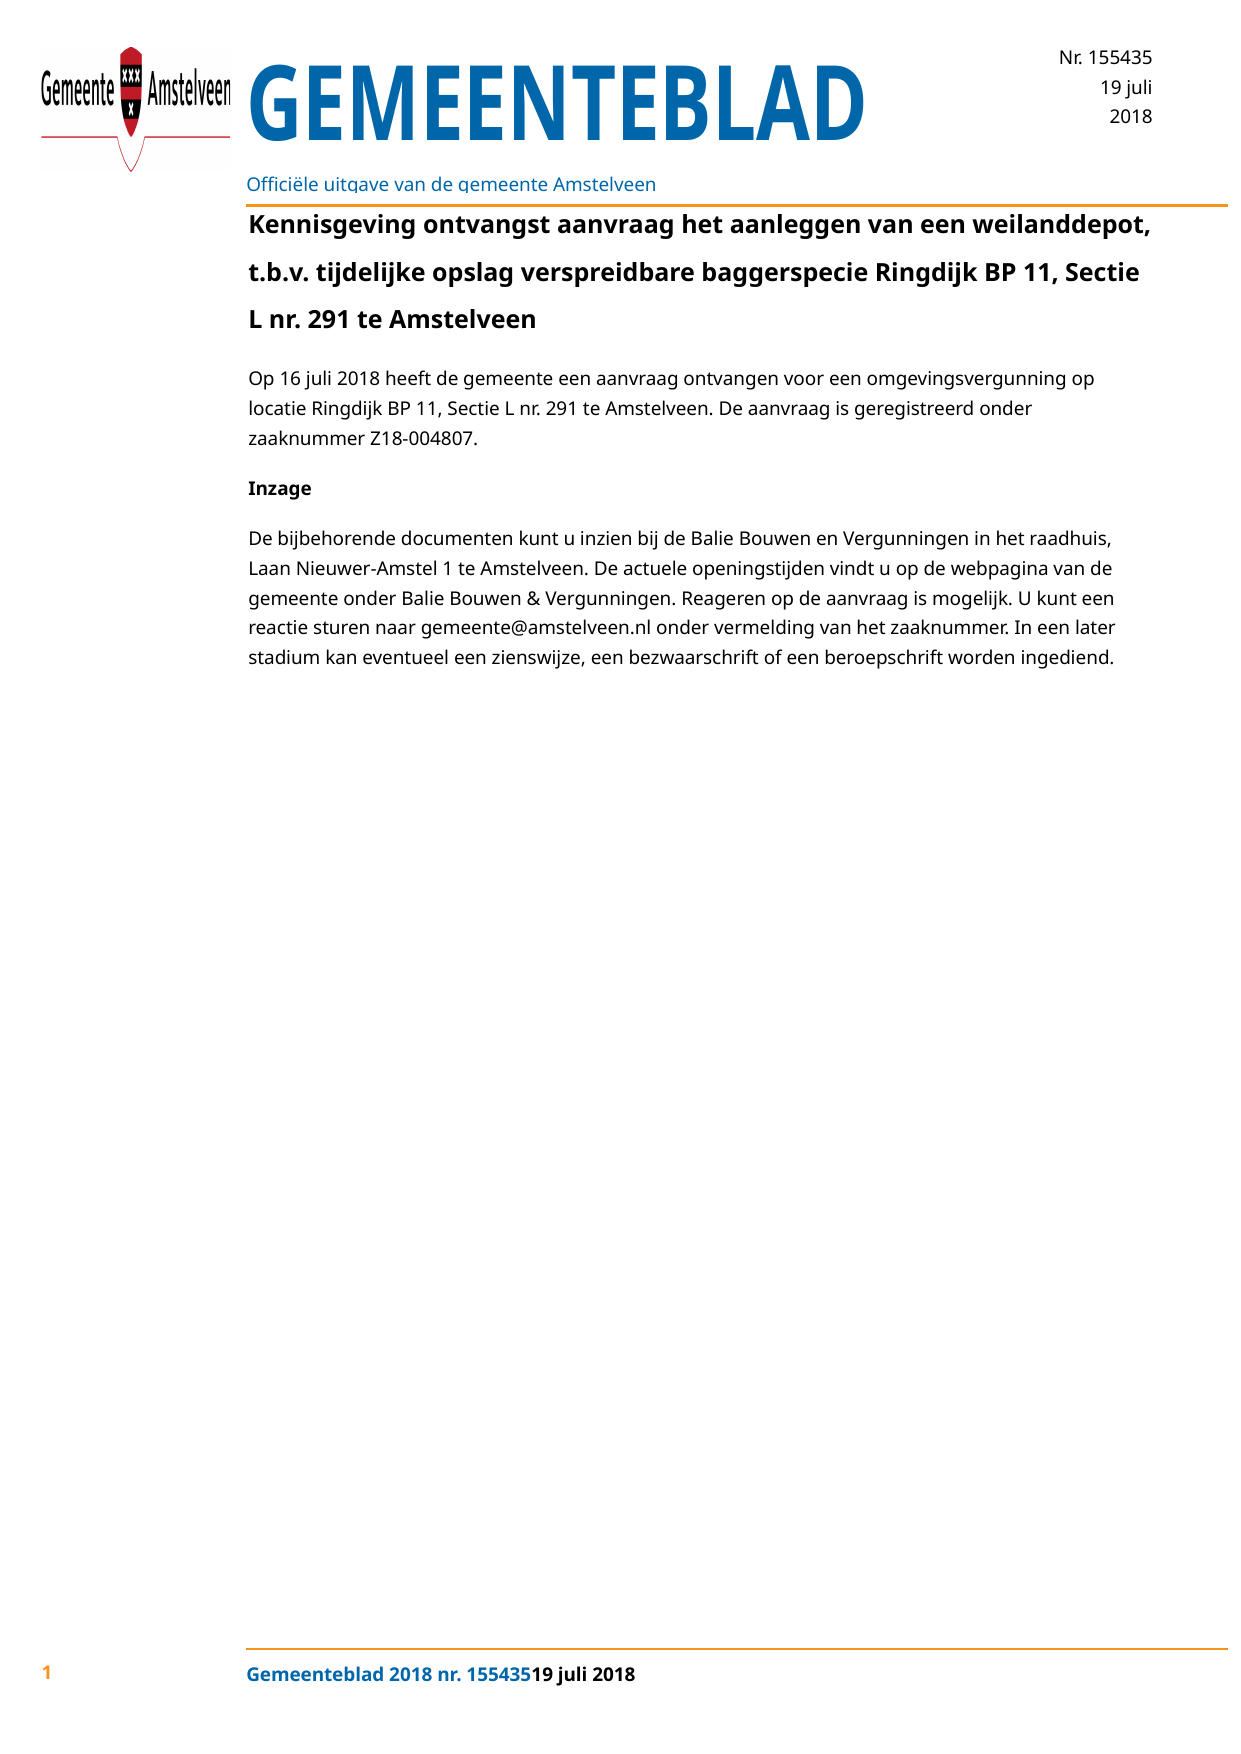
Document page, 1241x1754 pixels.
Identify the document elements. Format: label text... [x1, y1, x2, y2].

text Inzage [248, 475, 1152, 501]
text Op 16 juli 2018 heeft de gemeente een aanvraag ontvangen voor een omgevingsvergunning op locatie Ringdijk BP 11, Sectie L nr. 291 te Amstelveen. De aanvraag is geregistreerd onder zaaknummer Z18-004807. [248, 366, 1152, 450]
text Kennisgeving ontvangst aanvraag het aanleggen van een weilanddepot, t.b.v. tijdelijke opslag verspreidbare baggerspecie Ringdijk BP 11, Sectie L nr. 291 te Amstelveen [248, 207, 1152, 336]
text De bijbehorende documenten kunt u inzien bij de Balie Bouwen en Vergunningen in het raadhuis, Laan Nieuwer-Amstel 1 te Amstelveen. De actuele openingstijden vindt u op de webpagina van de gemeente onder Balie Bouwen & Vergunningen. Reageren op de aanvraag is mogelijk. U kunt een reactie sturen naar gemeente@amstelveen.nl onder vermelding van het zaaknummer. In een later stadium kan eventueel een zienswijze, een bezwaarschrift of een beroepschrift worden ingediend. [248, 526, 1152, 669]
picture [41, 47, 231, 172]
